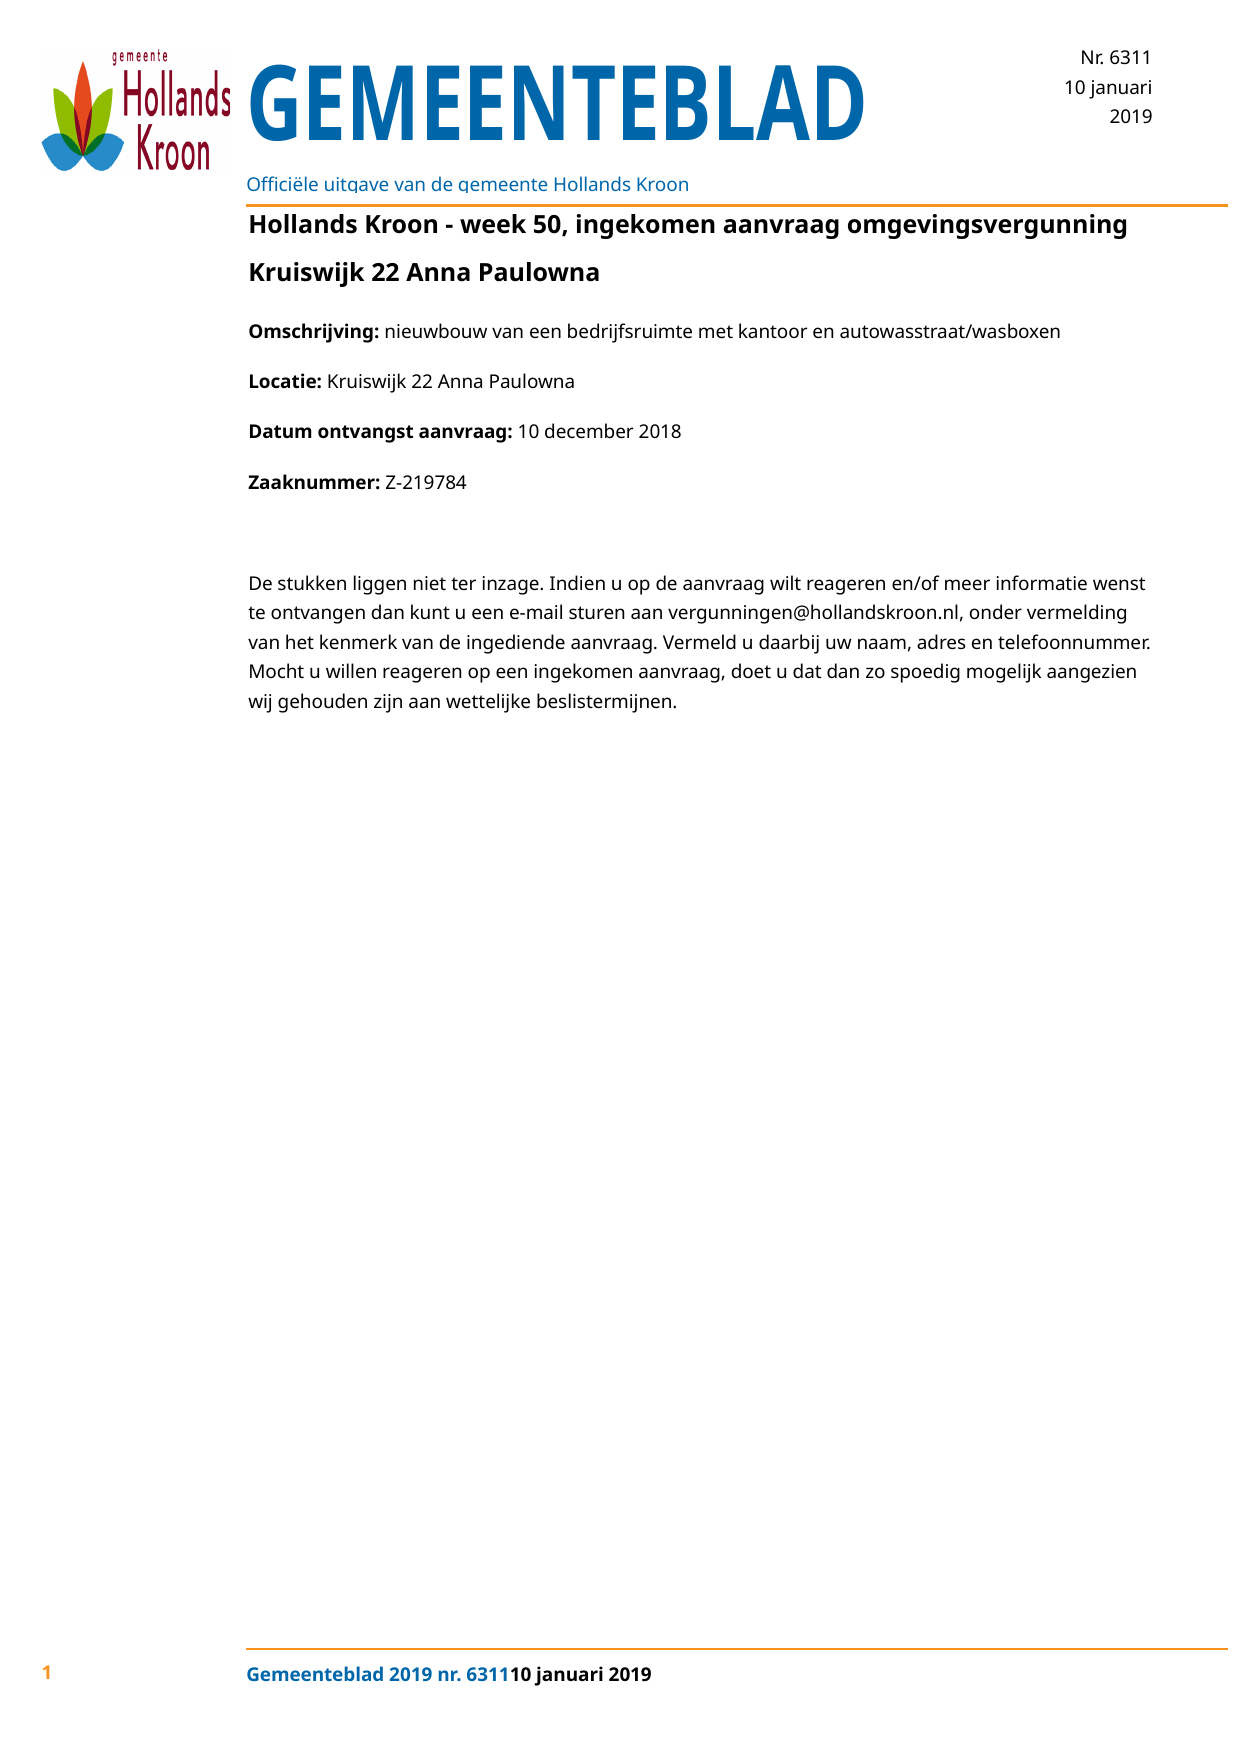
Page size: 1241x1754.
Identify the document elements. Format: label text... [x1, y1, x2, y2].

text Datum ontvangst aanvraag: 10 december 2018 [248, 419, 1152, 444]
text Zaaknummer: Z-219784 [248, 469, 1152, 495]
text Hollands Kroon - week 50, ingekomen aanvraag omgevingsvergunning Kruiswijk 22 Anna Paulowna [248, 207, 1152, 288]
text Omschrijving: nieuwbouw van een bedrijfsruimte met kantoor en autowasstraat/wasboxen [248, 318, 1152, 344]
text Locatie: Kruiswijk 22 Anna Paulowna [248, 368, 1152, 394]
text De stukken liggen niet ter inzage. Indien u op de aanvraag wilt reageren en/of meer informatie wenst te ontvangen dan kunt u een e-mail sturen aan vergunningen@hollandskroon.nl, onder vermelding van het kenmerk van de ingediende aanvraag. Vermeld u daarbij uw naam, adres en telefoonnummer. Mocht u willen reageren op een ingekomen aanvraag, doet u dat dan zo spoedig mogelijk aangezien wij gehouden zijn aan wettelijke beslistermijnen. [248, 570, 1152, 714]
picture [41, 47, 231, 172]
